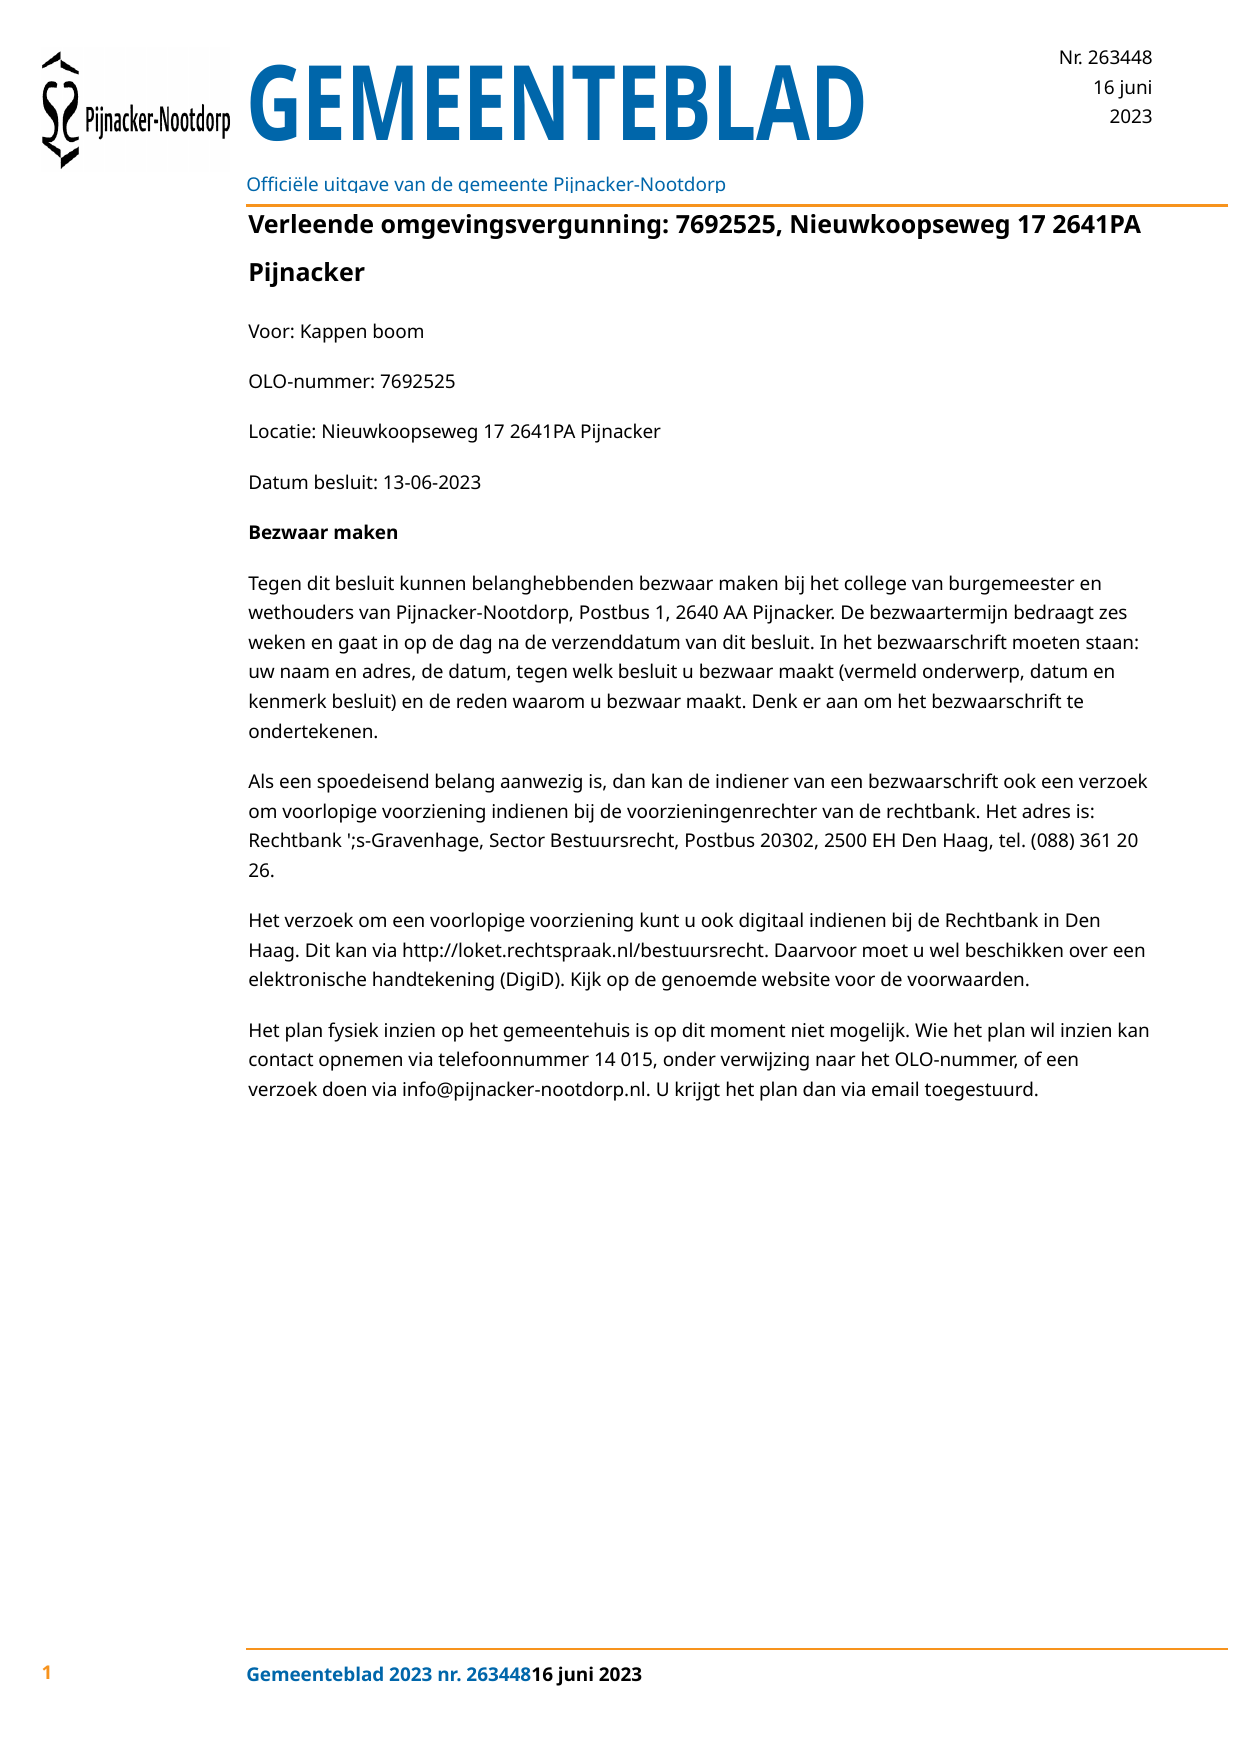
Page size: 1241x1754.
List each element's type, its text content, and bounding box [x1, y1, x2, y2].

text Het verzoek om een voorlopige voorziening kunt u ook digitaal indienen bij de Rechtbank in Den Haag. Dit kan via http://loket.rechtspraak.nl/bestuursrecht. Daarvoor moet u wel beschikken over een elektronische handtekening (DigiD). Kijk op de genoemde website voor de voorwaarden. [248, 907, 1152, 992]
text Verleende omgevingsvergunning: 7692525, Nieuwkoopseweg 17 2641PA Pijnacker [248, 207, 1152, 288]
text Locatie: Nieuwkoopseweg 17 2641PA Pijnacker [248, 419, 1152, 444]
text Bezwaar maken [248, 519, 1152, 545]
text Als een spoedeisend belang aanwezig is, dan kan de indiener van een bezwaarschrift ook een verzoek om voorlopige voorziening indienen bij de voorzieningenrechter van de rechtbank. Het adres is: Rechtbank ';s-Gravenhage, Sector Bestuursrecht, Postbus 20302, 2500 EH Den Haag, tel. (088) 361 20 26. [248, 768, 1152, 883]
text Het plan fysiek inzien op het gemeentehuis is op dit moment niet mogelijk. Wie het plan wil inzien kan contact opnemen via telefoonnummer 14 015, onder verwijzing naar het OLO-nummer, of een verzoek doen via info@pijnacker-nootdorp.nl. U krijgt het plan dan via email toegestuurd. [248, 1017, 1152, 1102]
text Tegen dit besluit kunnen belanghebbenden bezwaar maken bij het college van burgemeester en wethouders van Pijnacker-Nootdorp, Postbus 1, 2640 AA Pijnacker. De bezwaartermijn bedraagt zes weken en gaat in op de dag na de verzenddatum van dit besluit. In het bezwaarschrift moeten staan: uw naam en adres, de datum, tegen welk besluit u bezwaar maakt (vermeld onderwerp, datum en kenmerk besluit) en de reden waarom u bezwaar maakt. Denk er aan om het bezwaarschrift te ondertekenen. [248, 570, 1152, 744]
text Datum besluit: 13-06-2023 [248, 469, 1152, 495]
text Voor: Kappen boom [248, 318, 1152, 344]
picture [41, 47, 231, 172]
text OLO-nummer: 7692525 [248, 368, 1152, 394]
